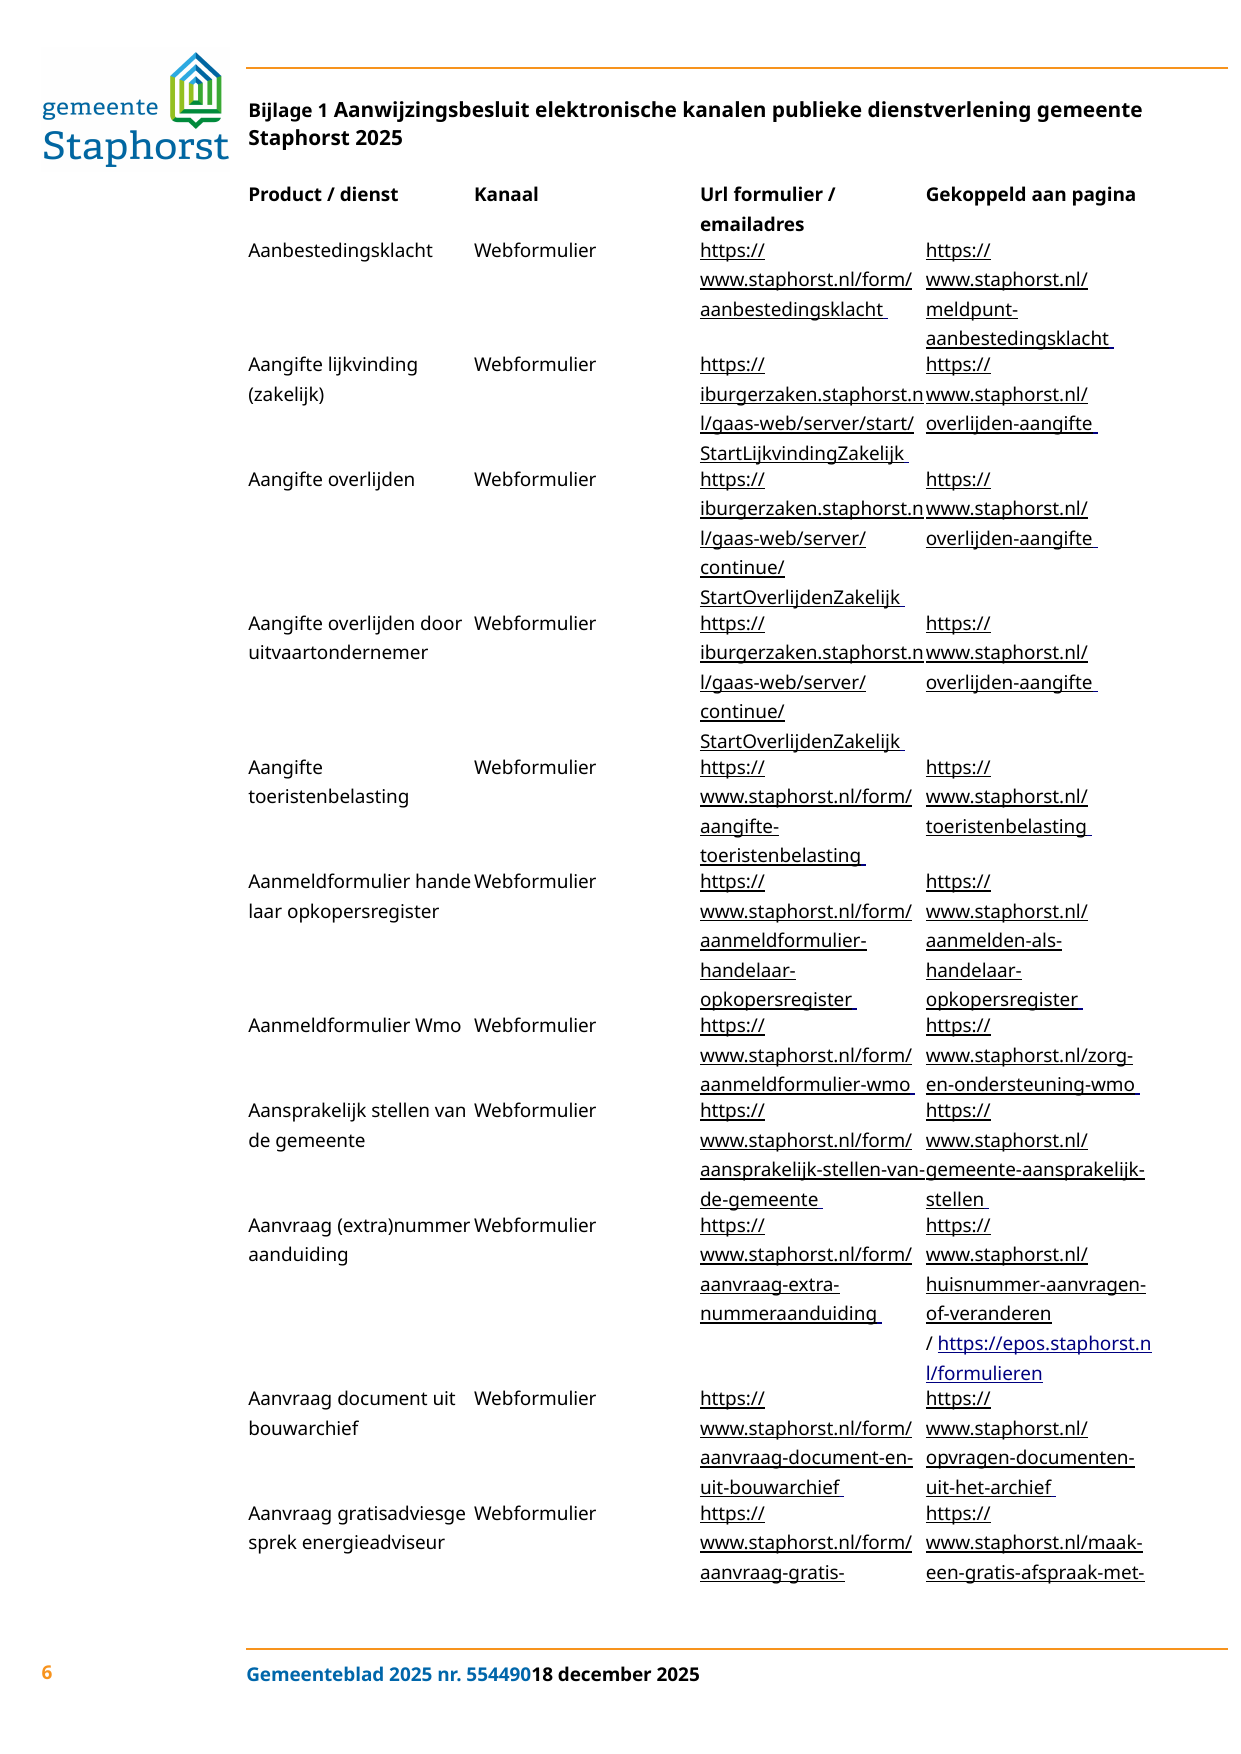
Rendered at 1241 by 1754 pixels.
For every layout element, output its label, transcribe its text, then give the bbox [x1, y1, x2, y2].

table_header Product / dienst [248, 181, 474, 237]
table_cell Aangifte overlijden [248, 466, 474, 610]
table_cell https://www.staphorst.nl/form/aangifte-toeristenbelasting [700, 754, 926, 868]
table_cell Webformulier [474, 868, 700, 1012]
table_cell Webformulier [474, 1385, 700, 1500]
table_cell Aanmeldformulier Wmo [248, 1013, 474, 1097]
table_cell Aanvraag (extra)nummeraanduiding [248, 1212, 474, 1385]
table_cell https://www.staphorst.nl/overlijden-aangifte [926, 610, 1152, 754]
table_cell Aanvraag gratisadviesgesprek energieadviseur [248, 1500, 474, 1585]
table_cell https://iburgerzaken.staphorst.nl/gaas-web/server/continue/StartOverlijdenZakelijk [700, 466, 926, 610]
table_cell https://www.staphorst.nl/form/aanmeldformulier-wmo [700, 1013, 926, 1097]
table_cell Webformulier [474, 1097, 700, 1212]
table_cell https://www.staphorst.nl/huisnummer-aanvragen-of-veranderen / https://epos.staphorst.nl/formulieren [926, 1212, 1152, 1385]
table_cell https://www.staphorst.nl/zorg-en-ondersteuning-wmo [926, 1013, 1152, 1097]
table_cell de-gemeente [700, 1179, 926, 1212]
table_cell https://iburgerzaken.staphorst.nl/gaas-web/server/start/StartLijkvindingZakelijk [700, 351, 926, 466]
table_cell Aanmeldformulier handelaar opkopersregister [248, 868, 474, 1012]
table_cell https://www.staphorst.nl/form/aanbestedingsklacht [700, 237, 926, 351]
table_header Kanaal [474, 181, 700, 237]
table_cell https://www.staphorst.nl/overlijden-aangifte [926, 351, 1152, 466]
table_cell Aanbestedingsklacht [248, 237, 474, 351]
table_cell https://www.staphorst.nl/aanmelden-als-handelaar-opkopersregister [926, 868, 1152, 1012]
table_header Gekoppeld aan pagina [926, 181, 1152, 237]
table_cell Aansprakelijk stellen van de gemeente [248, 1097, 474, 1212]
table_cell https://www.staphorst.nl/form/aanvraag-extra-nummeraanduiding [700, 1212, 926, 1385]
table_cell Webformulier [474, 754, 700, 868]
picture [41, 47, 231, 172]
table_cell https://www.staphorst.nl/maak-een-gratis-afspraak-met- [926, 1500, 1152, 1585]
table_cell https://www.staphorst.nl/toeristenbelasting [926, 754, 1152, 868]
table_cell https://www.staphorst.nl/overlijden-aangifte [926, 466, 1152, 610]
table_cell Webformulier [474, 237, 700, 351]
table_cell Aangifte toeristenbelasting [248, 754, 474, 868]
table_cell https://www.staphorst.nl/form/aanmeldformulier-handelaar-opkopersregister [700, 868, 926, 1012]
table_cell https://www.staphorst.nl/form/aansprakelijk-stellen-van- [700, 1097, 926, 1178]
table_cell https://iburgerzaken.staphorst.nl/gaas-web/server/continue/StartOverlijdenZakelijk [700, 610, 926, 754]
table_cell Webformulier [474, 1212, 700, 1385]
table_cell Aangifte overlijden door uitvaartondernemer [248, 610, 474, 754]
table_cell Webformulier [474, 1013, 700, 1097]
table_cell Webformulier [474, 1500, 700, 1585]
table_cell https://www.staphorst.nl/gemeente-aansprakelijk-stellen [926, 1097, 1152, 1212]
text Bijlage 1 Aanwijzingsbesluit elektronische kanalen publieke dienstverlening gemeente Staphorst 2025 [248, 95, 1152, 152]
table_cell Aanvraag document uit bouwarchief [248, 1385, 474, 1500]
table_cell Webformulier [474, 610, 700, 754]
table_cell https://www.staphorst.nl/meldpunt-aanbestedingsklacht [926, 237, 1152, 351]
table_cell https://www.staphorst.nl/form/aanvraag-document-en-uit-bouwarchief [700, 1385, 926, 1500]
table_cell Webformulier [474, 466, 700, 610]
table_cell https://www.staphorst.nl/opvragen-documenten-uit-het-archief [926, 1385, 1152, 1500]
table_cell Webformulier [474, 351, 700, 466]
table_cell Aangifte lijkvinding (zakelijk) [248, 351, 474, 466]
table_cell https://www.staphorst.nl/form/aanvraag-gratis- [700, 1500, 926, 1585]
table_header Url formulier / emailadres [700, 181, 926, 237]
